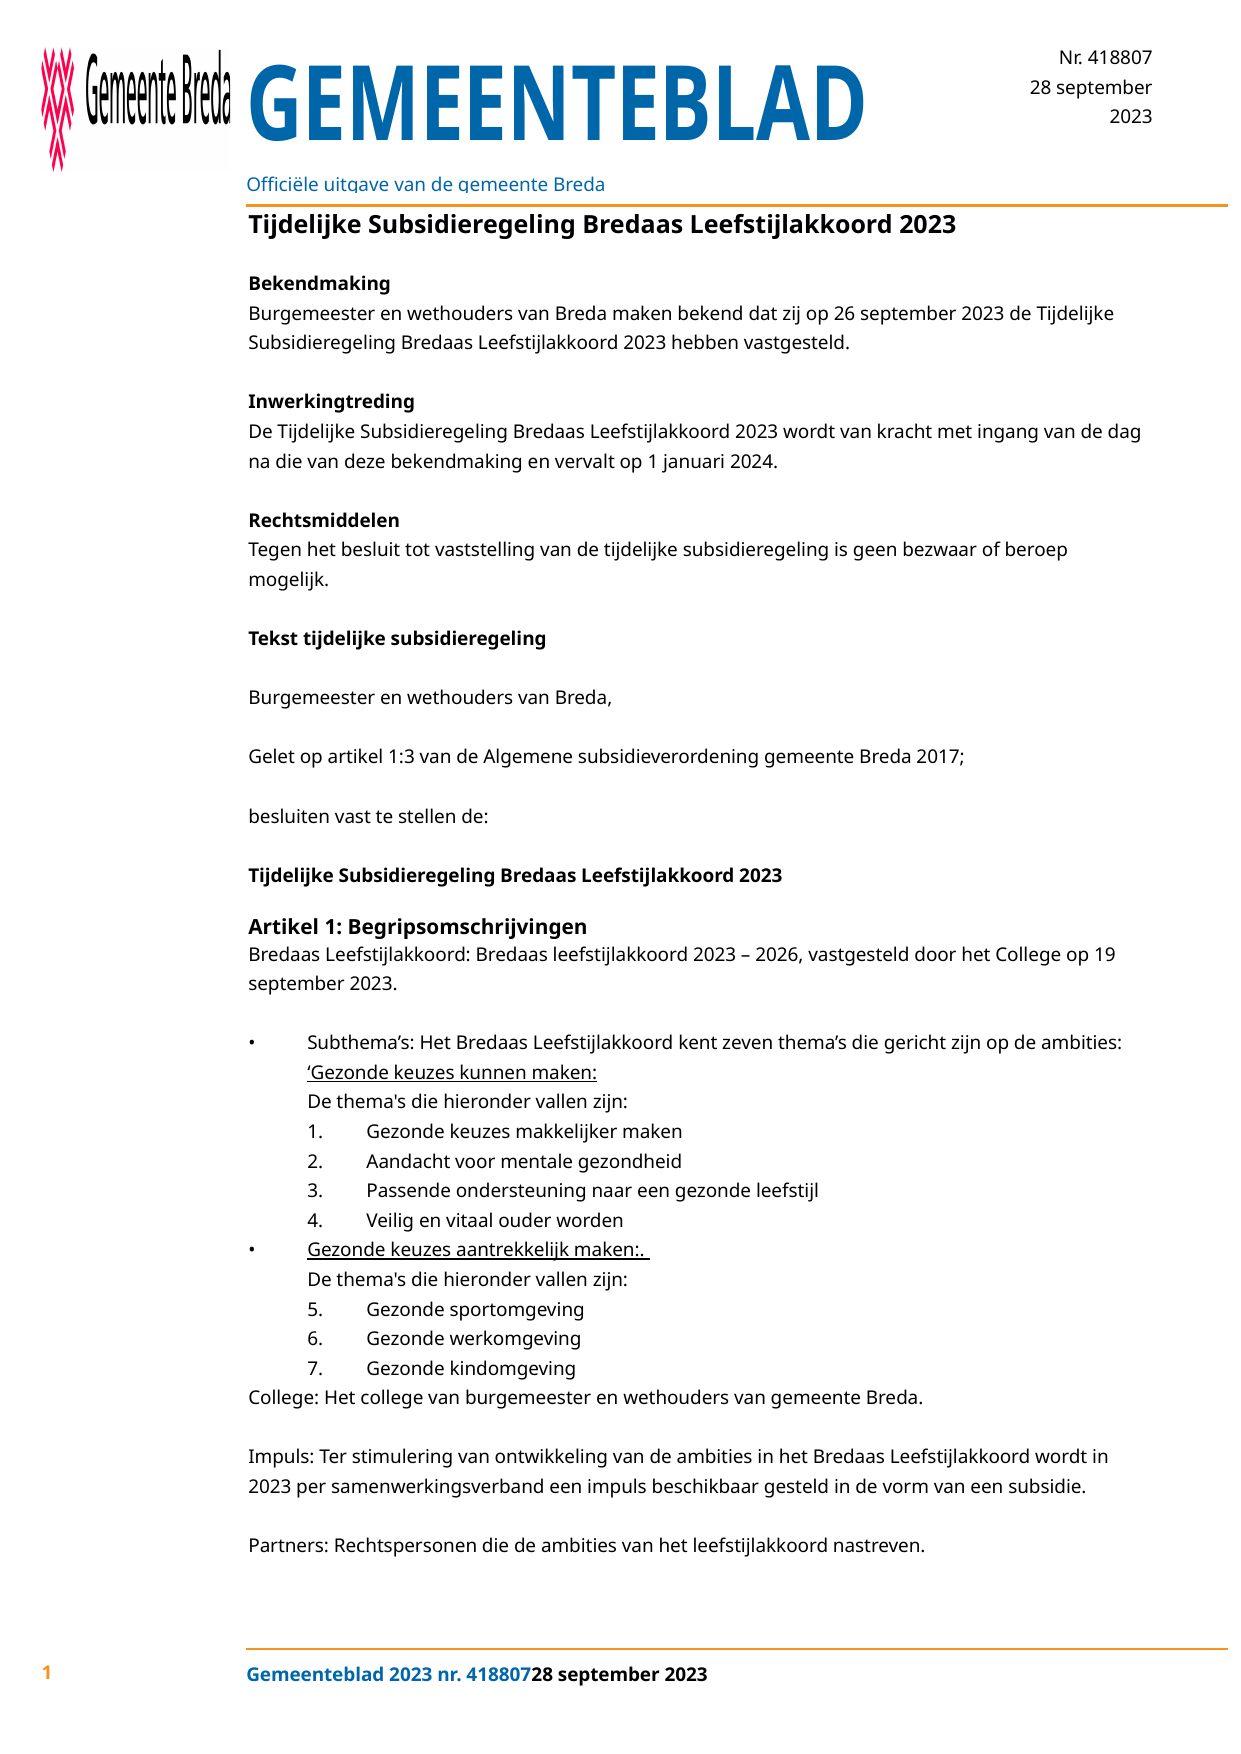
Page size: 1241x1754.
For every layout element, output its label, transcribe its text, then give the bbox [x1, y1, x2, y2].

list De thema's die hieronder vallen zijn: [248, 1089, 1152, 1114]
text Inwerkingtreding [248, 389, 1152, 414]
text Bredaas Leefstijlakkoord: Bredaas leefstijlakkoord 2023 – 2026, vastgesteld door het College op 19 september 2023. [248, 941, 1152, 996]
text Burgemeester en wethouders van Breda maken bekend dat zij op 26 september 2023 de Tijdelijke Subsidieregeling Bredaas Leefstijlakkoord 2023 hebben vastgesteld. [248, 300, 1152, 355]
text College: Het college van burgemeester en wethouders van gemeente Breda. [248, 1384, 1152, 1410]
text Tijdelijke Subsidieregeling Bredaas Leefstijlakkoord 2023 [248, 207, 1152, 241]
list Veilig en vitaal ouder worden [307, 1207, 1152, 1233]
list Gezonde werkomgeving [307, 1325, 1152, 1351]
text Impuls: Ter stimulering van ontwikkeling van de ambities in het Bredaas Leefstijlakkoord wordt in 2023 per samenwerkingsverband een impuls beschikbaar gesteld in de vorm van een subsidie. [248, 1444, 1152, 1499]
text De Tijdelijke Subsidieregeling Bredaas Leefstijlakkoord 2023 wordt van kracht met ingang van de dag na die van deze bekendmaking en vervalt op 1 januari 2024. [248, 418, 1152, 473]
text Artikel 1: Begripsomschrijvingen [248, 912, 1152, 941]
list Gezonde keuzes aantrekkelijk maken:. [248, 1237, 1152, 1262]
text Bekendmaking [248, 270, 1152, 296]
list Gezonde sportomgeving [307, 1296, 1152, 1322]
list Gezonde kindomgeving [307, 1355, 1152, 1381]
text Burgemeester en wethouders van Breda, [248, 684, 1152, 710]
text besluiten vast te stellen de: [248, 803, 1152, 828]
text Tekst tijdelijke subsidieregeling [248, 625, 1152, 651]
list Subthema’s: Het Bredaas Leefstijlakkoord kent zeven thema’s die gericht zijn op de ambities: ‘Gezonde keuzes kunnen maken: [248, 1029, 1152, 1085]
list De thema's die hieronder vallen zijn: [248, 1266, 1152, 1292]
list Aandacht voor mentale gezondheid [307, 1148, 1152, 1174]
list Passende ondersteuning naar een gezonde leefstijl [307, 1177, 1152, 1203]
text Tijdelijke Subsidieregeling Bredaas Leefstijlakkoord 2023 [248, 862, 1152, 888]
text Tegen het besluit tot vaststelling van de tijdelijke subsidieregeling is geen bezwaar of beroep mogelijk. [248, 537, 1152, 592]
list Gezonde keuzes makkelijker maken [307, 1118, 1152, 1144]
text Gelet op artikel 1:3 van de Algemene subsidieverordening gemeente Breda 2017; [248, 744, 1152, 769]
text Rechtsmiddelen [248, 507, 1152, 533]
text Partners: Rechtspersonen die de ambities van het leefstijlakkoord nastreven. [248, 1532, 1152, 1558]
picture [41, 47, 231, 172]
